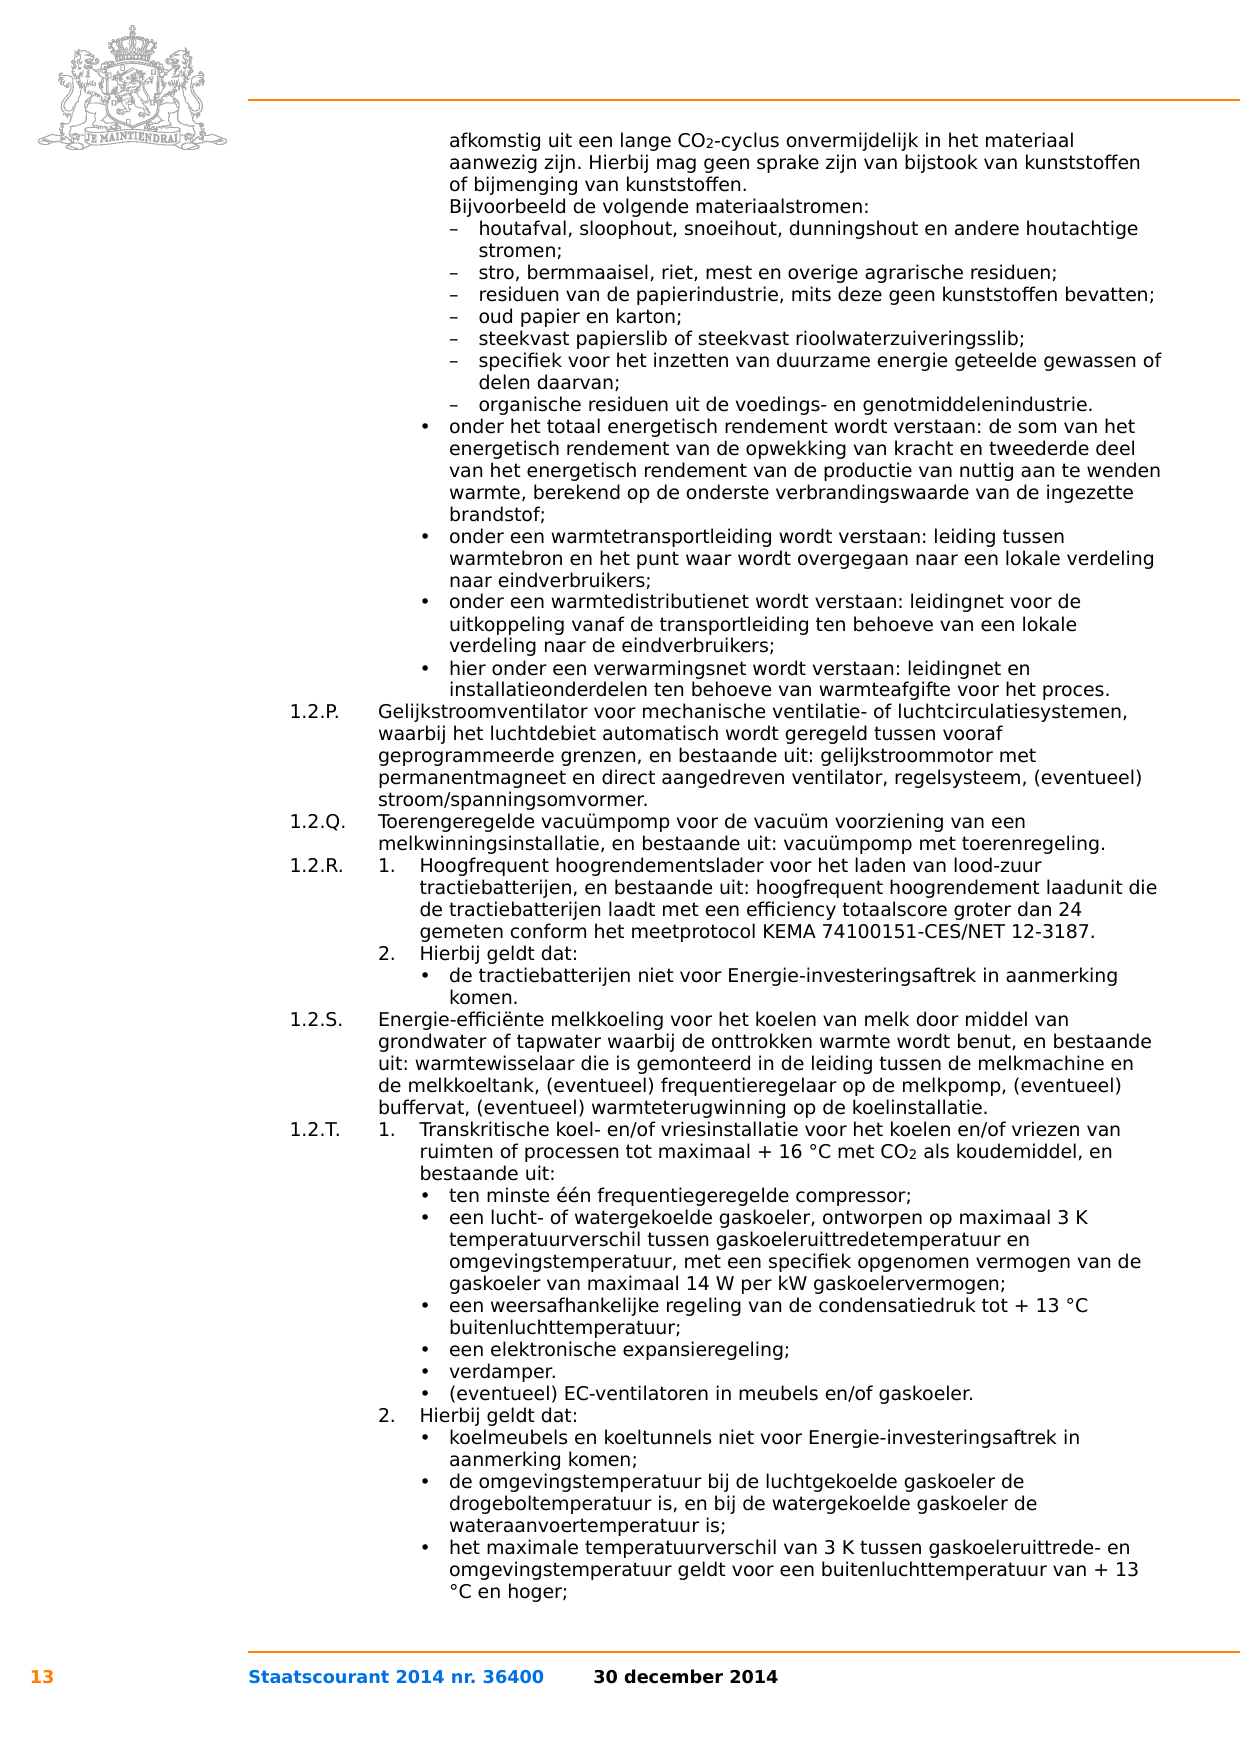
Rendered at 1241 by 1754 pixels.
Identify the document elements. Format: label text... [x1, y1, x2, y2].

text 1.2.R. 1. Hoogfrequent hoogrendementslader voor het laden van lood-zuur tractiebatterijen, en bestaande uit: hoogfrequent hoogrendement laadunit die de tractiebatterijen laadt met een efficiency totaalscore groter dan 24 gemeten conform het meetprotocol KEMA 74100151-CES/NET 12-3187. [289, 855, 1163, 943]
text 1.2.S. Energie-efficiënte melkkoeling voor het koelen van melk door middel van grondwater of tapwater waarbij de onttrokken warmte wordt benut, en bestaande uit: warmtewisselaar die is gemonteerd in de leiding tussen de melkmachine en de melkkoeltank, (eventueel) frequentieregelaar op de melkpomp, (eventueel) buffervat, (eventueel) warmteterugwinning op de koelinstallatie. [289, 1009, 1163, 1119]
text – organische residuen uit de voedings- en genotmiddelenindustrie. [449, 394, 1163, 416]
text • de omgevingstemperatuur bij de luchtgekoelde gaskoeler de drogeboltemperatuur is, en bij de watergekoelde gaskoeler de wateraanvoertemperatuur is; [419, 1471, 1163, 1537]
text – specifiek voor het inzetten van duurzame energie geteelde gewassen of delen daarvan; [449, 350, 1163, 394]
text 1.2.Q. Toerengeregelde vacuümpomp voor de vacuüm voorziening van een melkwinningsinstallatie, en bestaande uit: vacuümpomp met toerenregeling. [289, 811, 1163, 855]
text – houtafval, sloophout, snoeihout, dunningshout en andere houtachtige stromen; [449, 218, 1163, 262]
text • onder het totaal energetisch rendement wordt verstaan: de som van het energetisch rendement van de opwekking van kracht en tweederde deel van het energetisch rendement van de productie van nuttig aan te wenden warmte, berekend op de onderste verbrandingswaarde van de ingezette brandstof; [419, 416, 1163, 526]
text • het maximale temperatuurverschil van 3 K tussen gaskoeleruittrede- en omgevingstemperatuur geldt voor een buitenluchttemperatuur van + 13 °C en hoger; [419, 1537, 1163, 1602]
text – oud papier en karton; [449, 306, 1163, 328]
text • (eventueel) EC-ventilatoren in meubels en/of gaskoeler. [419, 1383, 1163, 1405]
text 1.2.T. 1. Transkritische koel- en/of vriesinstallatie voor het koelen en/of vriezen van ruimten of processen tot maximaal + 16 °C met CO2 als koudemiddel, en bestaande uit: [289, 1119, 1163, 1185]
text • verdamper. [419, 1361, 1163, 1383]
text – residuen van de papierindustrie, mits deze geen kunststoffen bevatten; [449, 284, 1163, 306]
text • onder een warmtetransportleiding wordt verstaan: leiding tussen warmtebron en het punt waar wordt overgegaan naar een lokale verdeling naar eindverbruikers; [419, 526, 1163, 591]
text • een weersafhankelijke regeling van de condensatiedruk tot + 13 °C buitenluchttemperatuur; [419, 1295, 1163, 1339]
picture [38, 25, 227, 150]
text • de tractiebatterijen niet voor Energie-investeringsaftrek in aanmerking komen. [419, 965, 1163, 1009]
text • koelmeubels en koeltunnels niet voor Energie-investeringsaftrek in aanmerking komen; [419, 1427, 1163, 1471]
text 2. Hierbij geldt dat: [378, 1405, 1163, 1427]
text – steekvast papierslib of steekvast rioolwaterzuiveringsslib; [449, 328, 1163, 350]
text Bijvoorbeeld de volgende materiaalstromen: [449, 196, 1163, 218]
text • ten minste één frequentiegeregelde compressor; [419, 1185, 1163, 1207]
text • een elektronische expansieregeling; [419, 1339, 1163, 1361]
text • onder een warmtedistributienet wordt verstaan: leidingnet voor de uitkoppeling vanaf de transportleiding ten behoeve van een lokale verdeling naar de eindverbruikers; [419, 591, 1163, 657]
text 2. Hierbij geldt dat: [378, 943, 1163, 965]
text afkomstig uit een lange CO2-cyclus onvermijdelijk in het materiaal aanwezig zijn. Hierbij mag geen sprake zijn van bijstook van kunststoffen of bijmenging van kunststoffen. [419, 130, 1163, 196]
text • hier onder een verwarmingsnet wordt verstaan: leidingnet en installatieonderdelen ten behoeve van warmteafgifte voor het proces. [419, 657, 1163, 701]
text • een lucht- of watergekoelde gaskoeler, ontworpen op maximaal 3 K temperatuurverschil tussen gaskoeleruittredetemperatuur en omgevingstemperatuur, met een specifiek opgenomen vermogen van de gaskoeler van maximaal 14 W per kW gaskoelervermogen; [419, 1207, 1163, 1295]
text 1.2.P. Gelijkstroomventilator voor mechanische ventilatie- of luchtcirculatiesystemen, waarbij het luchtdebiet automatisch wordt geregeld tussen vooraf geprogrammeerde grenzen, en bestaande uit: gelijkstroommotor met permanentmagneet en direct aangedreven ventilator, regelsysteem, (eventueel) stroom/spanningsomvormer. [289, 701, 1163, 811]
text – stro, bermmaaisel, riet, mest en overige agrarische residuen; [449, 262, 1163, 284]
